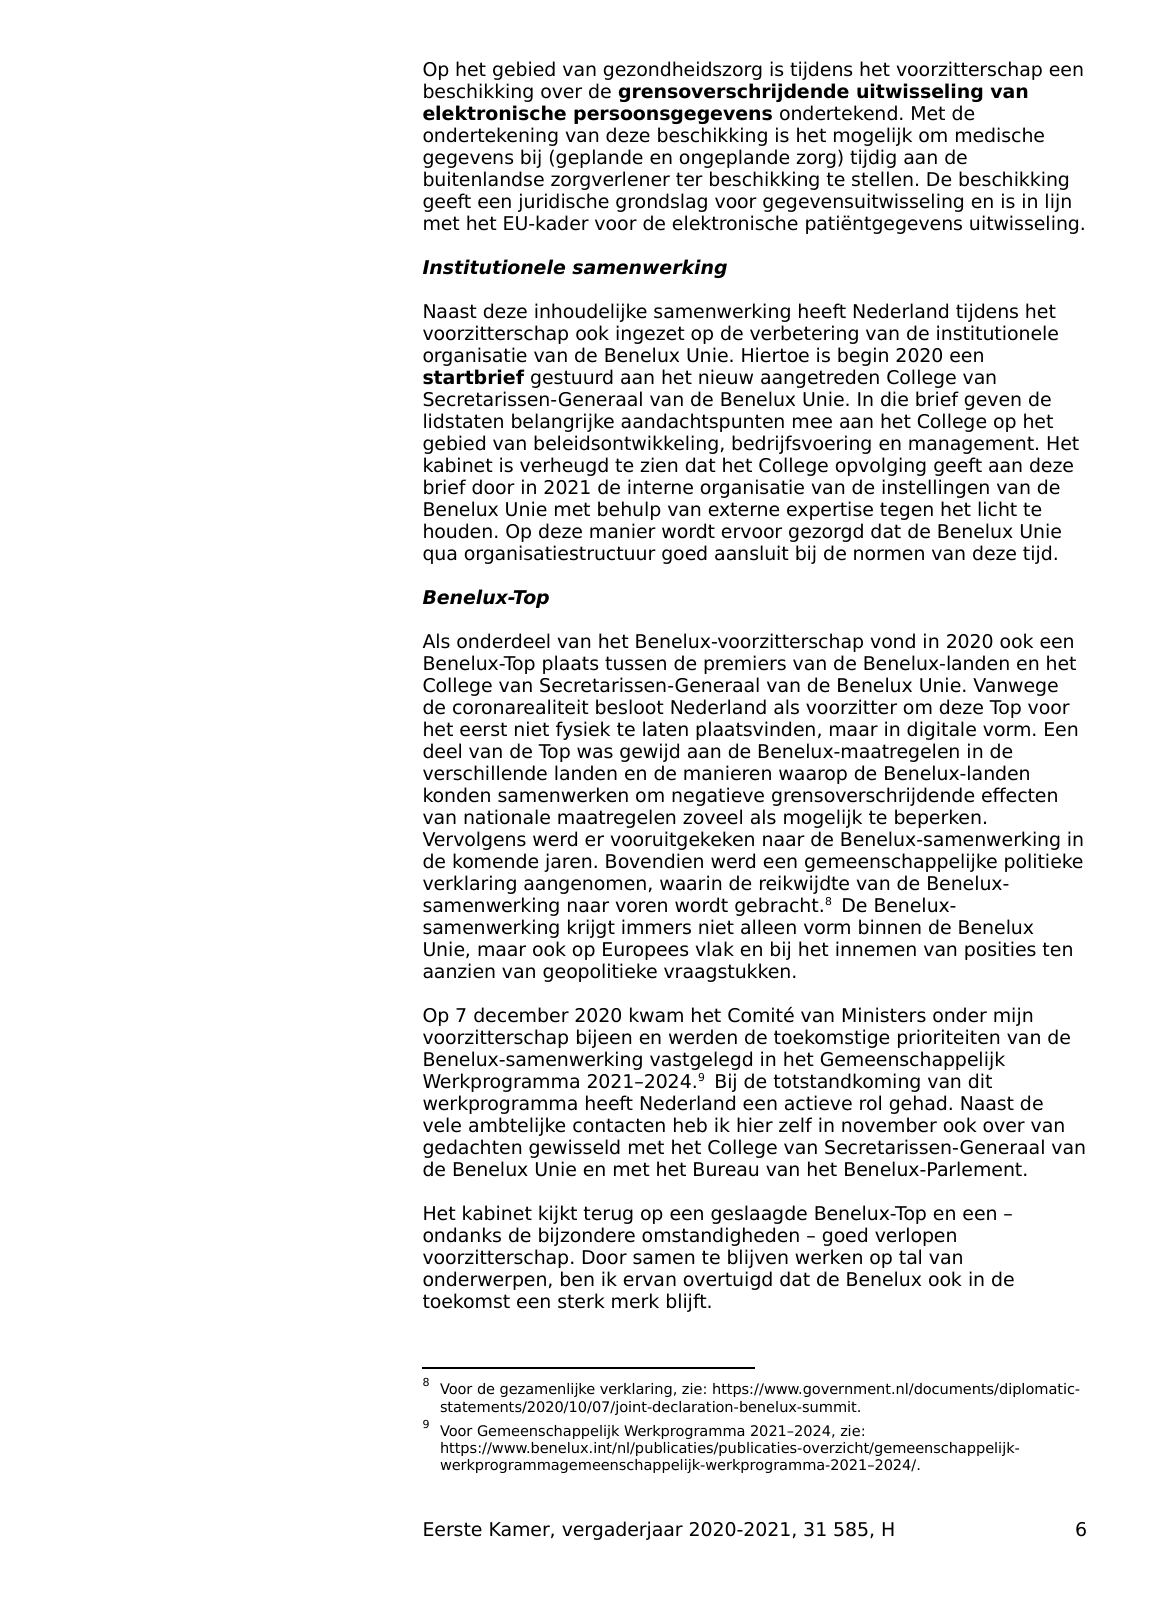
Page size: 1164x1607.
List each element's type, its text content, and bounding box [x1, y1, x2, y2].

text Naast deze inhoudelijke samenwerking heeft Nederland tijdens het voorzitterschap ook ingezet op de verbetering van de institutionele organisatie van de Benelux Unie. Hiertoe is begin 2020 een startbrief gestuurd aan het nieuw aangetreden College van Secretarissen-Generaal van de Benelux Unie. In die brief geven de lidstaten belangrijke aandachtspunten mee aan het College op het gebied van beleidsontwikkeling, bedrijfsvoering en management. Het kabinet is verheugd te zien dat het College opvolging geeft aan deze brief door in 2021 de interne organisatie van de instellingen van de Benelux Unie met behulp van externe expertise tegen het licht te houden. Op deze manier wordt ervoor gezorgd dat de Benelux Unie qua organisatiestructuur goed aansluit bij de normen van deze tijd. [422, 301, 1087, 565]
text Op 7 december 2020 kwam het Comité van Ministers onder mijn voorzitterschap bijeen en werden de toekomstige prioriteiten van de Benelux-samenwerking vastgelegd in het Gemeenschappelijk Werkprogramma 2021–2024. Bij de totstandkoming van dit werkprogramma heeft Nederland een actieve rol gehad. Naast de vele ambtelijke contacten heb ik hier zelf in november ook over van gedachten gewisseld met het College van Secretarissen-Generaal van de Benelux Unie en met het Bureau van het Benelux-Parlement. [422, 1005, 1087, 1181]
subtitle Institutionele samenwerking [422, 257, 1087, 279]
text Voor de gezamenlijke verklaring, zie: https://www.government.nl/documents/diplomatic-statements/2020/10/07/joint-declaration-benelux-summit. [422, 1377, 1087, 1416]
text Voor Gemeenschappelijk Werkprogramma 2021–2024, zie: https://www.benelux.int/nl/publicaties/publicaties-overzicht/gemeenschappelijk-werkprogrammagemeenschappelijk-werkprogramma-2021–2024/. [422, 1418, 1087, 1474]
text Op het gebied van gezondheidszorg is tijdens het voorzitterschap een beschikking over de grensoverschrijdende uitwisseling van elektronische persoonsgegevens ondertekend. Met de ondertekening van deze beschikking is het mogelijk om medische gegevens bij (geplande en ongeplande zorg) tijdig aan de buitenlandse zorgverlener ter beschikking te stellen. De beschikking geeft een juridische grondslag voor gegevensuitwisseling en is in lijn met het EU-kader voor de elektronische patiëntgegevens uitwisseling. [422, 59, 1087, 235]
text Als onderdeel van het Benelux-voorzitterschap vond in 2020 ook een Benelux-Top plaats tussen de premiers van de Benelux-landen en het College van Secretarissen-Generaal van de Benelux Unie. Vanwege de coronarealiteit besloot Nederland als voorzitter om deze Top voor het eerst niet fysiek te laten plaatsvinden, maar in digitale vorm. Een deel van de Top was gewijd aan de Benelux-maatregelen in de verschillende landen en de manieren waarop de Benelux-landen konden samenwerken om negatieve grensoverschrijdende effecten van nationale maatregelen zoveel als mogelijk te beperken. Vervolgens werd er vooruitgekeken naar de Benelux-samenwerking in de komende jaren. Bovendien werd een gemeenschappelijke politieke verklaring aangenomen, waarin de reikwijdte van de Benelux-samenwerking naar voren wordt gebracht. De Benelux-samenwerking krijgt immers niet alleen vorm binnen de Benelux Unie, maar ook op Europees vlak en bij het innemen van posities ten aanzien van geopolitieke vraagstukken. [422, 631, 1087, 983]
text Het kabinet kijkt terug op een geslaagde Benelux-Top en een – ondanks de bijzondere omstandigheden – goed verlopen voorzitterschap. Door samen te blijven werken op tal van onderwerpen, ben ik ervan overtuigd dat de Benelux ook in de toekomst een sterk merk blijft. [422, 1203, 1087, 1313]
subtitle Benelux-Top [422, 587, 1087, 609]
